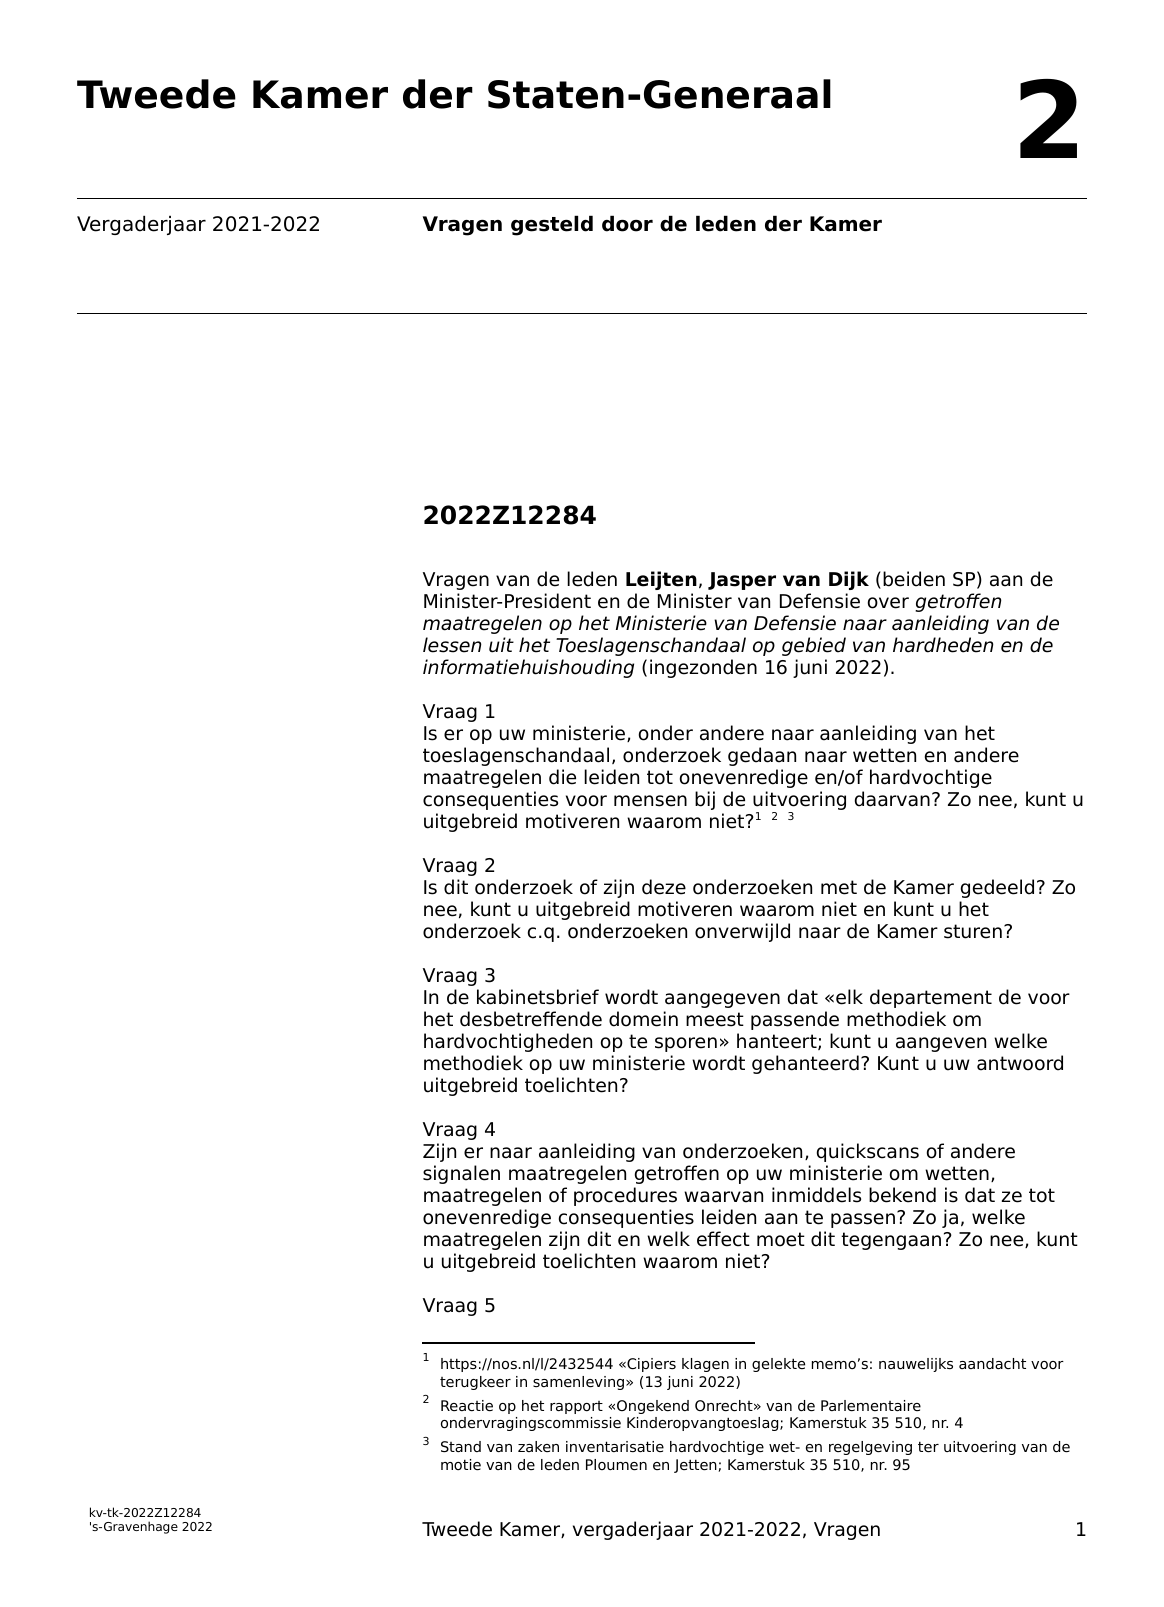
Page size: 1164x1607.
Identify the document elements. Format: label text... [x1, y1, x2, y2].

text Vraag 5 [422, 1295, 1087, 1317]
table_header Tweede Kamer der Staten-Generaal [77, 59, 886, 198]
text Zijn er naar aanleiding van onderzoeken, quickscans of andere signalen maatregelen getroffen op uw ministerie om wetten, maatregelen of procedures waarvan inmiddels bekend is dat ze tot onevenredige consequenties leiden aan te passen? Zo ja, welke maatregelen zijn dit en welk effect moet dit tegengaan? Zo nee, kunt u uitgebreid toelichten waarom niet? [422, 1141, 1087, 1273]
text Stand van zaken inventarisatie hardvochtige wet- en regelgeving ter uitvoering van de motie van de leden Ploumen en Jetten; Kamerstuk 35 510, nr. 95 [422, 1435, 1087, 1474]
text In de kabinetsbrief wordt aangegeven dat «elk departement de voor het desbetreffende domein meest passende methodiek om hardvochtigheden op te sporen» hanteert; kunt u aangeven welke methodiek op uw ministerie wordt gehanteerd? Kunt u uw antwoord uitgebreid toelichten? [422, 987, 1087, 1097]
table_cell Vergaderjaar 2021-2022 [77, 199, 422, 313]
table_header 2 [886, 59, 1087, 198]
text Is dit onderzoek of zijn deze onderzoeken met de Kamer gedeeld? Zo nee, kunt u uitgebreid motiveren waarom niet en kunt u het onderzoek c.q. onderzoeken onverwijld naar de Kamer sturen? [422, 877, 1087, 943]
text https://nos.nl/l/2432544 «Cipiers klagen in gelekte memo’s: nauwelijks aandacht voor terugkeer in samenleving» (13 juni 2022) [422, 1352, 1087, 1391]
table_cell Vragen gesteld door de leden der Kamer [422, 199, 1087, 313]
text Vragen van de leden Leijten, Jasper van Dijk (beiden SP) aan de Minister-President en de Minister van Defensie over getroffen maatregelen op het Ministerie van Defensie naar aanleiding van de lessen uit het Toeslagenschandaal op gebied van hardheden en de informatiehuishouding (ingezonden 16 juni 2022). [422, 569, 1087, 679]
text 2022Z12284 [422, 501, 1087, 531]
text Is er op uw ministerie, onder andere naar aanleiding van het toeslagenschandaal, onderzoek gedaan naar wetten en andere maatregelen die leiden tot onevenredige en/of hardvochtige consequenties voor mensen bij de uitvoering daarvan? Zo nee, kunt u uitgebreid motiveren waarom niet? [422, 723, 1087, 833]
text Vraag 4 [422, 1119, 1087, 1141]
text Vraag 2 [422, 855, 1087, 877]
text Vraag 1 [422, 701, 1087, 723]
text Vraag 3 [422, 965, 1087, 987]
text kv-tk-2022Z12284 [88, 1506, 323, 1520]
text 's-Gravenhage 2022 [88, 1520, 323, 1534]
text Reactie op het rapport «Ongekend Onrecht» van de Parlementaire ondervragingscommissie Kinderopvangtoeslag; Kamerstuk 35 510, nr. 4 [422, 1393, 1087, 1432]
